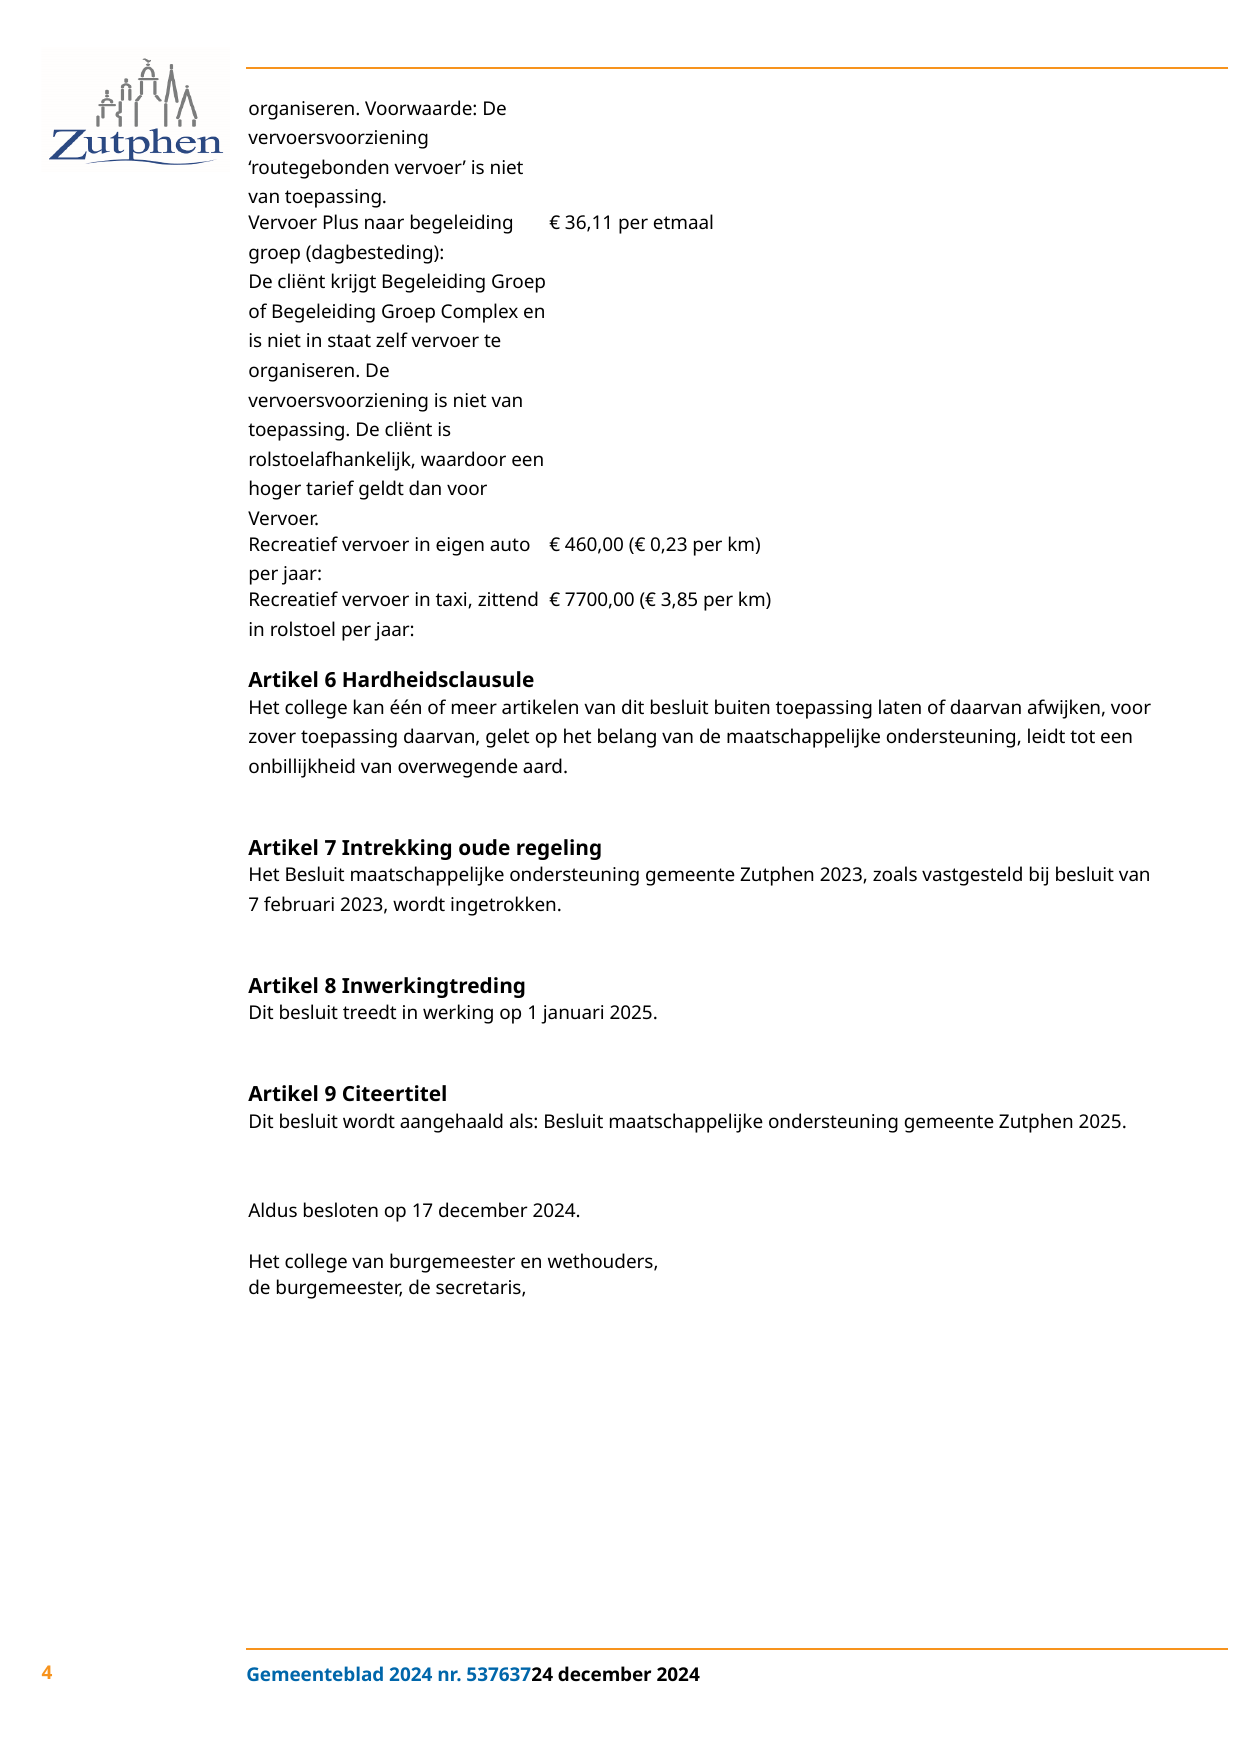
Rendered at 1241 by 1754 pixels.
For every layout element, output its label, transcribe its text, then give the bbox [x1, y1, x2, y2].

table_cell € 460,00 (€ 0,23 per km) [549, 531, 1152, 586]
table_cell Recreatief vervoer in taxi, zittend in rolstoel per jaar: [248, 586, 549, 641]
text Het college van burgemeester en wethouders, [248, 1248, 1152, 1274]
text Het Besluit maatschappelijke ondersteuning gemeente Zutphen 2023, zoals vastgesteld bij besluit van 7 februari 2023, wordt ingetrokken. [248, 862, 1152, 917]
text de burgemeester, de secretaris, [248, 1274, 1152, 1300]
table_cell [549, 95, 1152, 209]
text Dit besluit treedt in werking op 1 januari 2025. [248, 999, 1152, 1025]
text Aldus besloten op 17 december 2024. [248, 1197, 1152, 1222]
table_cell € 36,11 per etmaal [549, 209, 1152, 531]
text Het college kan één of meer artikelen van dit besluit buiten toepassing laten of daarvan afwijken, voor zover toepassing daarvan, gelet op het belang van de maatschappelijke ondersteuning, leidt tot een onbillijkheid van overwegende aard. [248, 694, 1152, 779]
table_cell € 7700,00 (€ 3,85 per km) [549, 586, 1152, 641]
table_cell Recreatief vervoer in eigen auto per jaar: [248, 531, 549, 586]
text Artikel 7 Intrekking oude regeling [248, 833, 1152, 862]
picture [41, 47, 231, 172]
table_cell Vervoer Plus naar begeleiding groep (dagbesteding): De cliënt krijgt Begeleiding Groep of Begeleiding Groep Complex en is niet in staat zelf vervoer te organiseren. De vervoersvoorziening is niet van toepassing. De cliënt is rolstoelafhankelijk, waardoor een hoger tarief geldt dan voor Vervoer. [248, 209, 549, 531]
text Dit besluit wordt aangehaald als: Besluit maatschappelijke ondersteuning gemeente Zutphen 2025. [248, 1108, 1152, 1134]
table_cell organiseren. Voorwaarde: De vervoersvoorziening ‘routegebonden vervoer’ is niet van toepassing. [248, 95, 549, 209]
text Artikel 9 Citeertitel [248, 1079, 1152, 1108]
text Artikel 8 Inwerkingtreding [248, 971, 1152, 999]
text Artikel 6 Hardheidsclausule [248, 666, 1152, 694]
